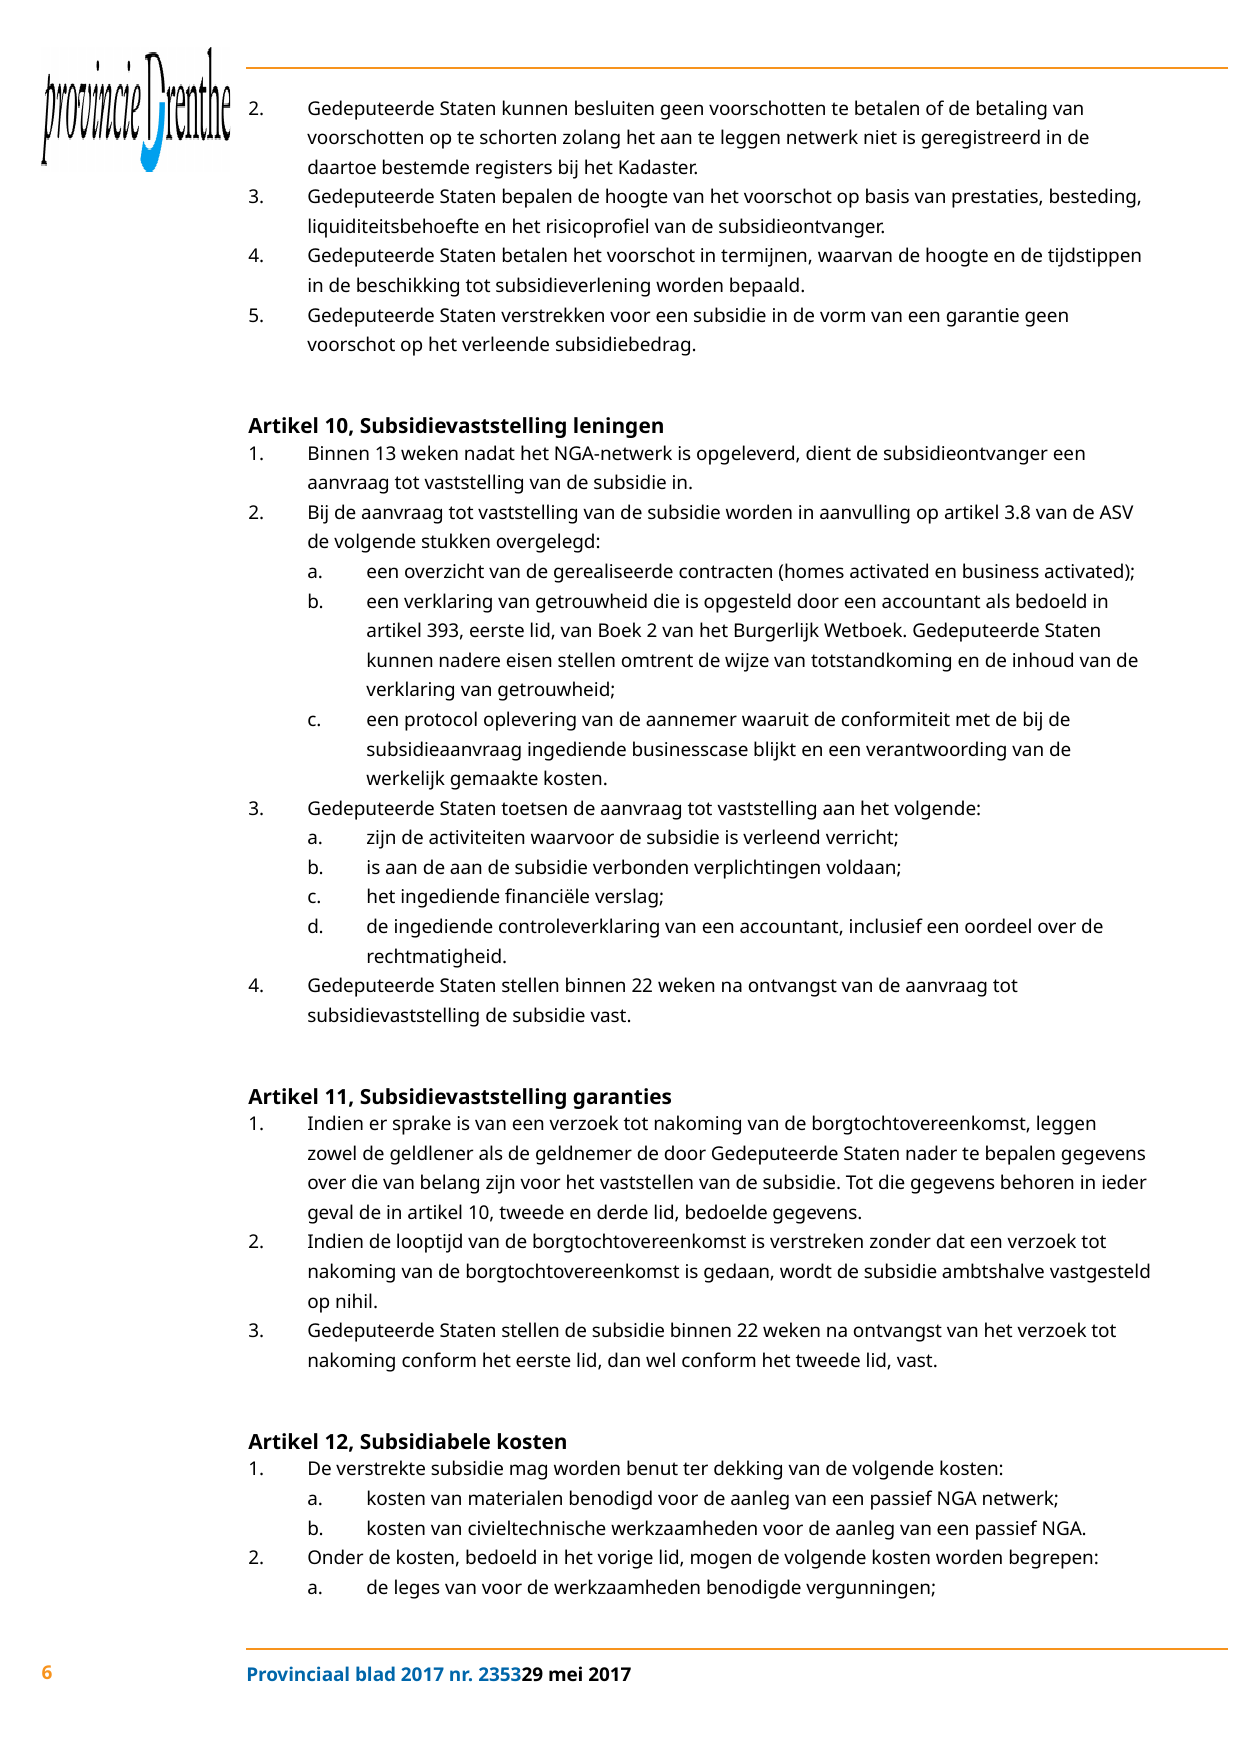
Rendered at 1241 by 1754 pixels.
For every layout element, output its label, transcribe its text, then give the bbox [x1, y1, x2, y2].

list Gedeputeerde Staten verstrekken voor een subsidie in de vorm van een garantie geen voorschot op het verleende subsidiebedrag. [248, 302, 1152, 357]
list Gedeputeerde Staten toetsen de aanvraag tot vaststelling aan het volgende: [248, 795, 1152, 821]
list Indien er sprake is van een verzoek tot nakoming van de borgtochtovereenkomst, leggen zowel de geldlener als de geldnemer de door Gedeputeerde Staten nader te bepalen gegevens over die van belang zijn voor het vaststellen van de subsidie. Tot die gegevens behoren in ieder geval de in artikel 10, tweede en derde lid, bedoelde gegevens. [248, 1110, 1152, 1225]
list een protocol oplevering van de aannemer waaruit de conformiteit met de bij de subsidieaanvraag ingediende businesscase blijkt en een verantwoording van de werkelijk gemaakte kosten. [307, 706, 1152, 791]
list Onder de kosten, bedoeld in het vorige lid, mogen de volgende kosten worden begrepen: [248, 1544, 1152, 1570]
list Gedeputeerde Staten stellen de subsidie binnen 22 weken na ontvangst van het verzoek tot nakoming conform het eerste lid, dan wel conform het tweede lid, vast. [248, 1317, 1152, 1373]
picture [41, 47, 231, 172]
list Gedeputeerde Staten betalen het voorschot in termijnen, waarvan de hoogte en de tijdstippen in de beschikking tot subsidieverlening worden bepaald. [248, 243, 1152, 298]
list kosten van materialen benodigd voor de aanleg van een passief NGA netwerk; [307, 1485, 1152, 1511]
list de ingediende controleverklaring van een accountant, inclusief een oordeel over de rechtmatigheid. [307, 913, 1152, 968]
list is aan de aan de subsidie verbonden verplichtingen voldaan; [307, 854, 1152, 880]
list Bij de aanvraag tot vaststelling van de subsidie worden in aanvulling op artikel 3.8 van de ASV de volgende stukken overgelegd: [248, 499, 1152, 554]
list het ingediende financiële verslag; [307, 884, 1152, 909]
text Artikel 11, Subsidievaststelling garanties [248, 1082, 1152, 1110]
text Artikel 12, Subsidiabele kosten [248, 1427, 1152, 1456]
list Gedeputeerde Staten stellen binnen 22 weken na ontvangst van de aanvraag tot subsidievaststelling de subsidie vast. [248, 972, 1152, 1028]
text Artikel 10, Subsidievaststelling leningen [248, 411, 1152, 440]
list Binnen 13 weken nadat het NGA-netwerk is opgeleverd, dient de subsidieontvanger een aanvraag tot vaststelling van de subsidie in. [248, 440, 1152, 495]
list Gedeputeerde Staten bepalen de hoogte van het voorschot op basis van prestaties, besteding, liquiditeitsbehoefte en het risicoprofiel van de subsidieontvanger. [248, 183, 1152, 239]
list de leges van voor de werkzaamheden benodigde vergunningen; [307, 1574, 1152, 1599]
list zijn de activiteiten waarvoor de subsidie is verleend verricht; [307, 824, 1152, 850]
list een overzicht van de gerealiseerde contracten (homes activated en business activated); [307, 558, 1152, 584]
list een verklaring van getrouwheid die is opgesteld door een accountant als bedoeld in artikel 393, eerste lid, van Boek 2 van het Burgerlijk Wetboek. Gedeputeerde Staten kunnen nadere eisen stellen omtrent de wijze van totstandkoming en de inhoud van de verklaring van getrouwheid; [307, 588, 1152, 702]
list De verstrekte subsidie mag worden benut ter dekking van de volgende kosten: [248, 1456, 1152, 1481]
list Gedeputeerde Staten kunnen besluiten geen voorschotten te betalen of de betaling van voorschotten op te schorten zolang het aan te leggen netwerk niet is geregistreerd in de daartoe bestemde registers bij het Kadaster. [248, 95, 1152, 180]
list kosten van civieltechnische werkzaamheden voor de aanleg van een passief NGA. [307, 1515, 1152, 1540]
list Indien de looptijd van de borgtochtovereenkomst is verstreken zonder dat een verzoek tot nakoming van de borgtochtovereenkomst is gedaan, wordt de subsidie ambtshalve vastgesteld op nihil. [248, 1229, 1152, 1314]
